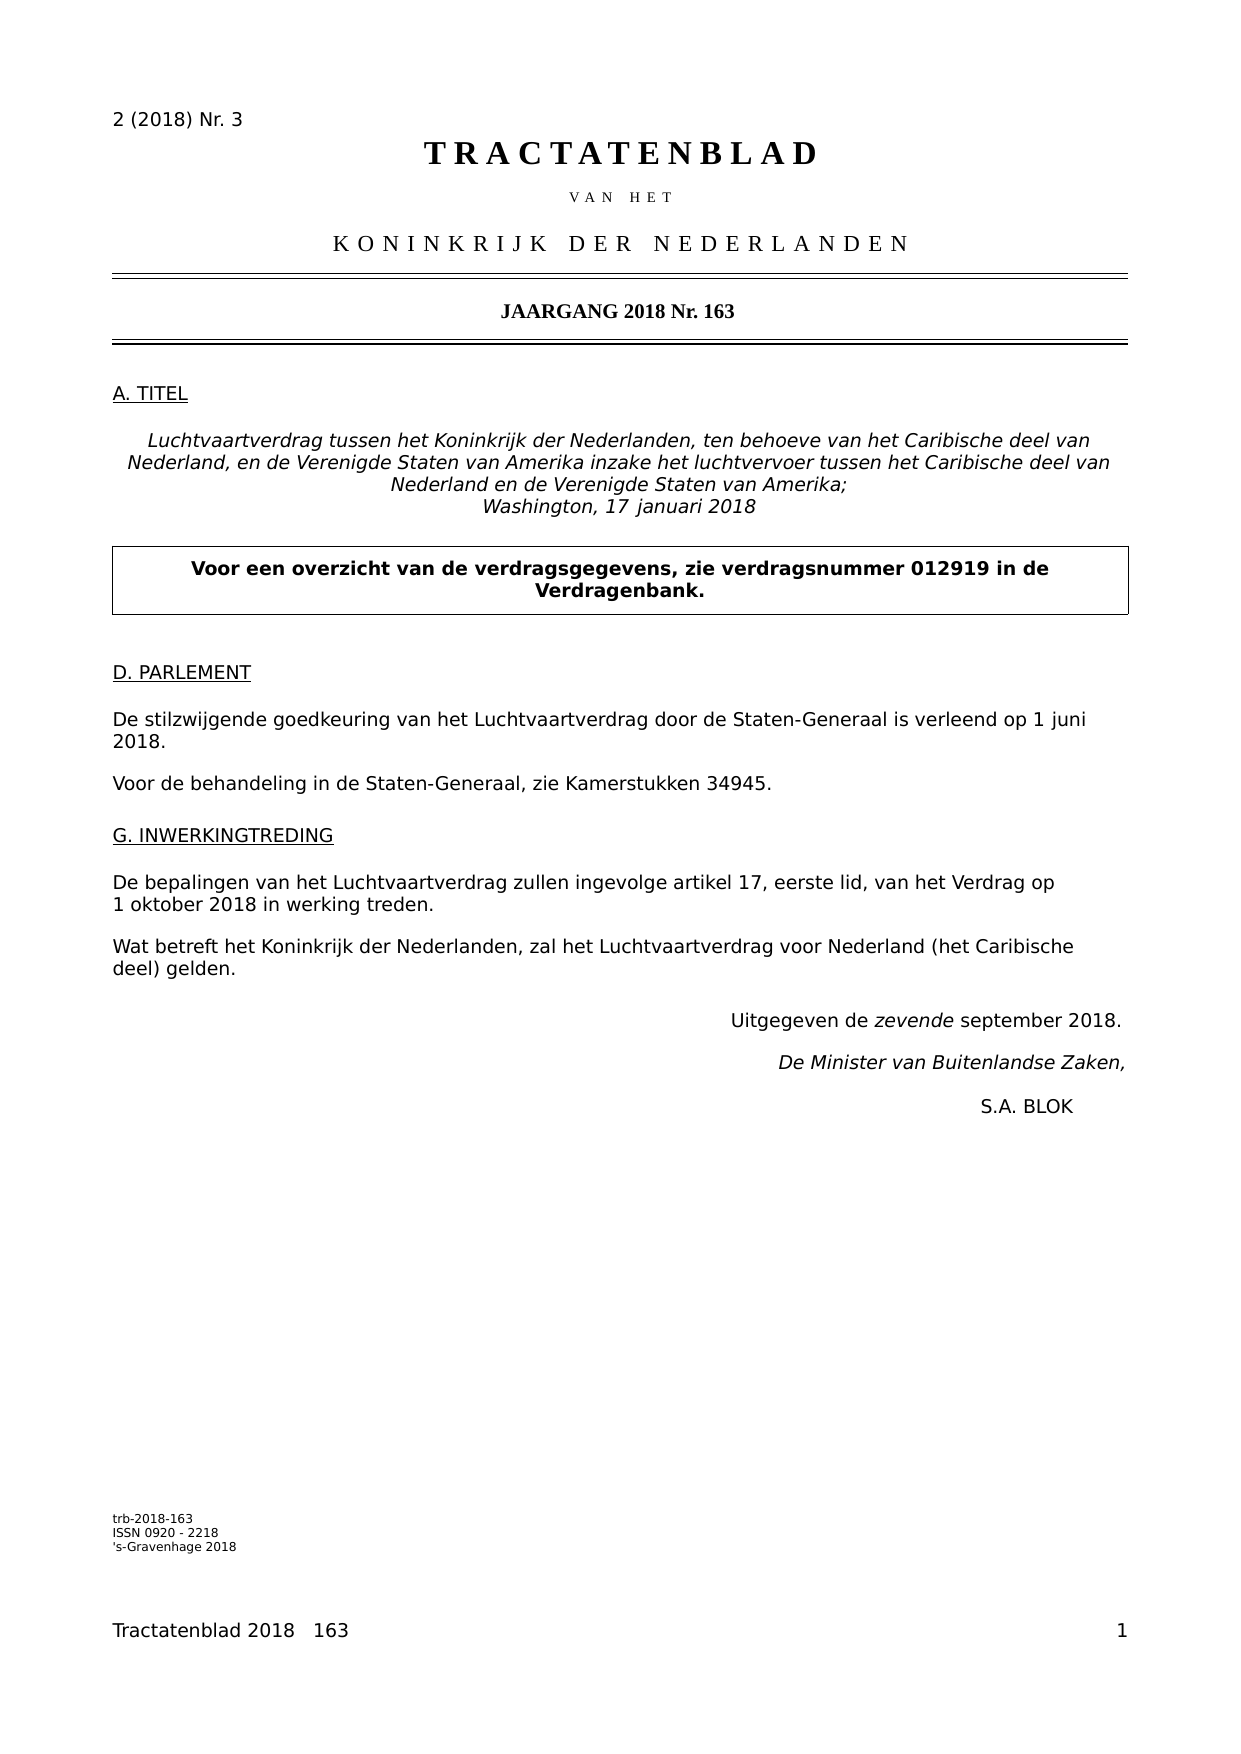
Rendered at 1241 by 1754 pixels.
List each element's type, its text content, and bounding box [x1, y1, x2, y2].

text 's-Gravenhage 2018 [112, 1540, 346, 1554]
text ISSN 0920 - 2218 [112, 1526, 346, 1540]
text Washington, 17 januari 2018 [112, 496, 1128, 518]
subtitle D. PARLEMENT [112, 662, 1128, 684]
text Voor de behandeling in de Staten-Generaal, zie Kamerstukken 34945. [112, 773, 1128, 795]
subtitle G. INWERKINGTREDING [112, 825, 1128, 847]
text Luchtvaartverdrag tussen het Koninkrijk der Nederlanden, ten behoeve van het Caribische deel van Nederland, en de Verenigde Staten van Amerika inzake het luchtvervoer tussen het Caribische deel van Nederland en de Verenigde Staten van Amerika; [112, 430, 1128, 496]
text 2 (2018) Nr. 3 [112, 109, 1128, 131]
subtitle A. TITEL [112, 383, 1128, 405]
text TRACTATENBLAD [112, 133, 1128, 172]
text Wat betreft het Koninkrijk der Nederlanden, zal het Luchtvaartverdrag voor Nederland (het Caribische deel) gelden. [112, 936, 1128, 980]
text KONINKRIJK DER NEDERLANDEN [112, 229, 1128, 256]
text De stilzwijgende goedkeuring van het Luchtvaartverdrag door de Staten-Generaal is verleend op 1 juni 2018. [112, 709, 1128, 753]
text De bepalingen van het Luchtvaartverdrag zullen ingevolge artikel 17, eerste lid, van het Verdrag op 1 oktober 2018 in werking treden. [112, 872, 1128, 916]
text JAARGANG 2018 Nr. 163 [112, 299, 1128, 323]
text trb-2018-163 [112, 1512, 346, 1526]
text Uitgegeven de zevende september 2018. [112, 1010, 1128, 1032]
text VAN HET [112, 189, 1128, 206]
text De Minister van Buitenlandse Zaken, S.A. BLOK [112, 1052, 1128, 1118]
